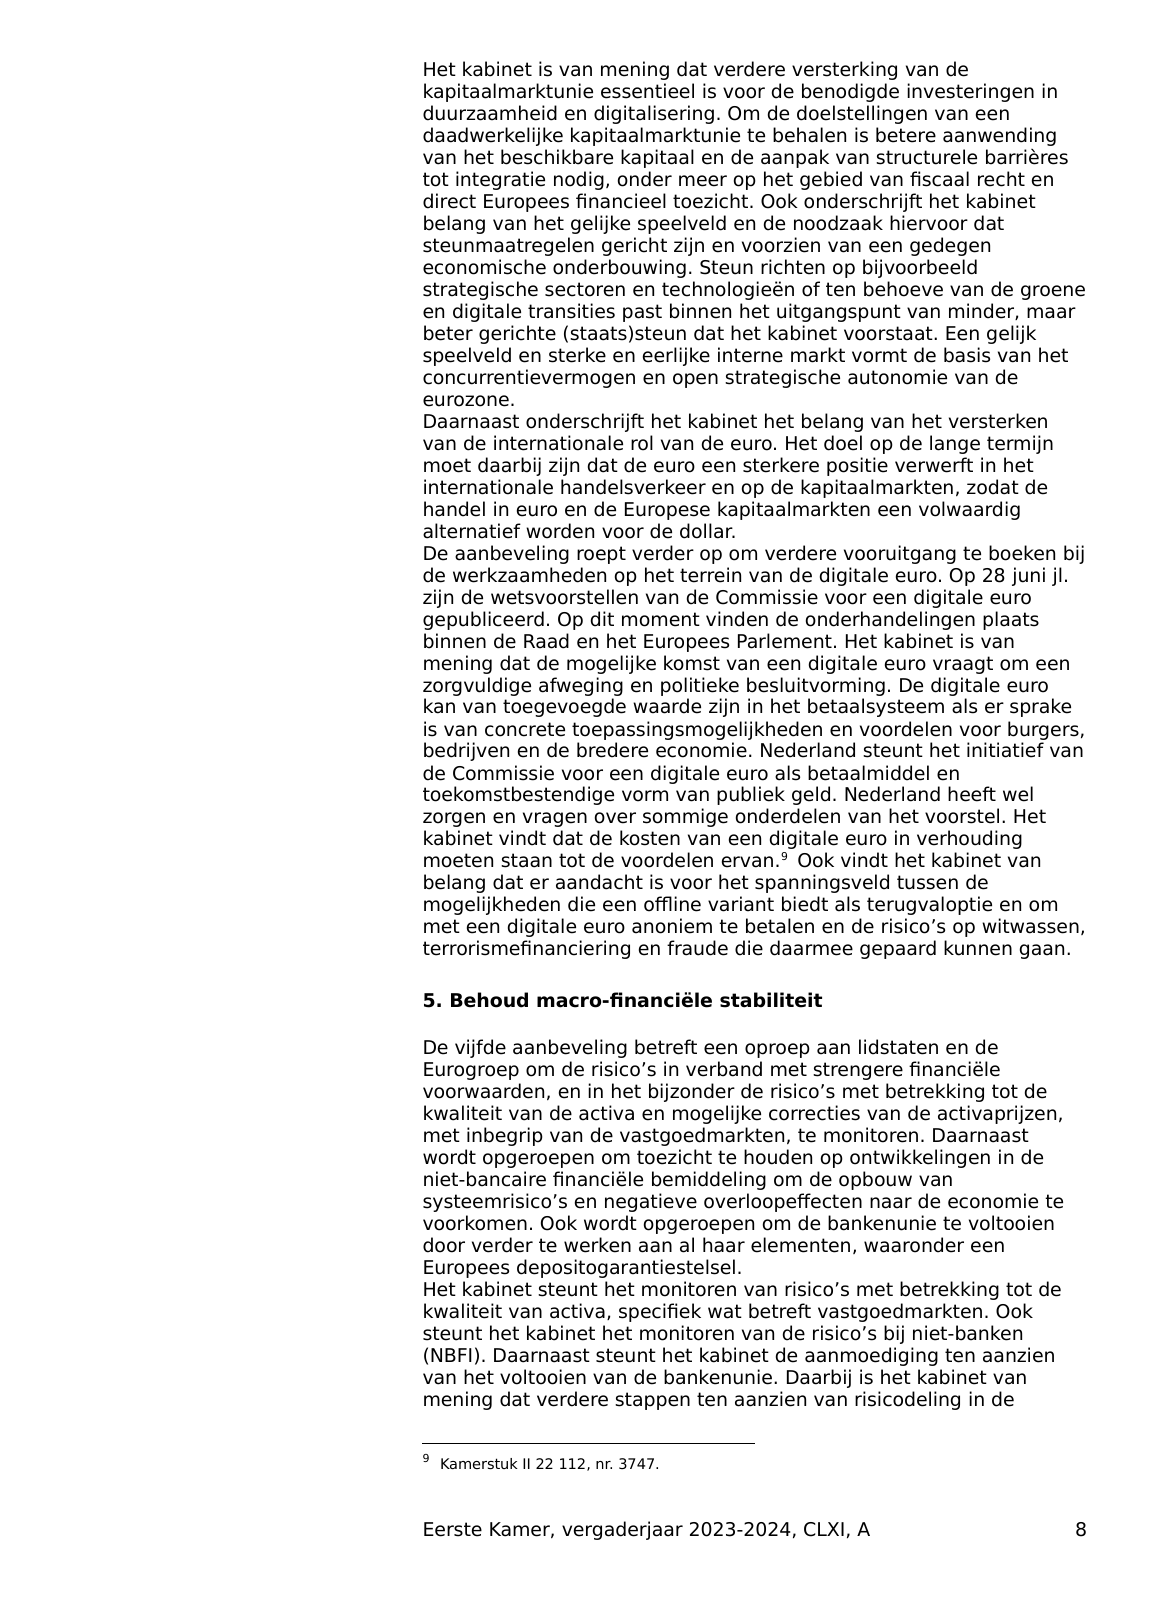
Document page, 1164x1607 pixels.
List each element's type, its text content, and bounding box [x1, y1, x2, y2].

text De aanbeveling roept verder op om verdere vooruitgang te boeken bij de werkzaamheden op het terrein van de digitale euro. Op 28 juni jl. zijn de wetsvoorstellen van de Commissie voor een digitale euro gepubliceerd. Op dit moment vinden de onderhandelingen plaats binnen de Raad en het Europees Parlement. Het kabinet is van mening dat de mogelijke komst van een digitale euro vraagt om een zorgvuldige afweging en politieke besluitvorming. De digitale euro kan van toegevoegde waarde zijn in het betaalsysteem als er sprake is van concrete toepassingsmogelijkheden en voordelen voor burgers, bedrijven en de bredere economie. Nederland steunt het initiatief van de Commissie voor een digitale euro als betaalmiddel en toekomstbestendige vorm van publiek geld. Nederland heeft wel zorgen en vragen over sommige onderdelen van het voorstel. Het kabinet vindt dat de kosten van een digitale euro in verhouding moeten staan tot de voordelen ervan. Ook vindt het kabinet van belang dat er aandacht is voor het spanningsveld tussen de mogelijkheden die een offline variant biedt als terugvaloptie en om met een digitale euro anoniem te betalen en de risico’s op witwassen, terrorismefinanciering en fraude die daarmee gepaard kunnen gaan. [422, 543, 1087, 960]
text Daarnaast onderschrijft het kabinet het belang van het versterken van de internationale rol van de euro. Het doel op de lange termijn moet daarbij zijn dat de euro een sterkere positie verwerft in het internationale handelsverkeer en op de kapitaalmarkten, zodat de handel in euro en de Europese kapitaalmarkten een volwaardig alternatief worden voor de dollar. [422, 411, 1087, 543]
text Het kabinet steunt het monitoren van risico’s met betrekking tot de kwaliteit van activa, specifiek wat betreft vastgoedmarkten. Ook steunt het kabinet het monitoren van de risico’s bij niet-banken (NBFI). Daarnaast steunt het kabinet de aanmoediging ten aanzien van het voltooien van de bankenunie. Daarbij is het kabinet van mening dat verdere stappen ten aanzien van risicodeling in de [422, 1279, 1087, 1411]
text Kamerstuk II 22 112, nr. 3747. [422, 1452, 1087, 1474]
subtitle 5. Behoud macro-financiële stabiliteit [422, 990, 1087, 1012]
text De vijfde aanbeveling betreft een oproep aan lidstaten en de Eurogroep om de risico’s in verband met strengere financiële voorwaarden, en in het bijzonder de risico’s met betrekking tot de kwaliteit van de activa en mogelijke correcties van de activaprijzen, met inbegrip van de vastgoedmarkten, te monitoren. Daarnaast wordt opgeroepen om toezicht te houden op ontwikkelingen in de niet-bancaire financiële bemiddeling om de opbouw van systeemrisico’s en negatieve overloopeffecten naar de economie te voorkomen. Ook wordt opgeroepen om de bankenunie te voltooien door verder te werken aan al haar elementen, waaronder een Europees depositogarantiestelsel. [422, 1037, 1087, 1279]
text Het kabinet is van mening dat verdere versterking van de kapitaalmarktunie essentieel is voor de benodigde investeringen in duurzaamheid en digitalisering. Om de doelstellingen van een daadwerkelijke kapitaalmarktunie te behalen is betere aanwending van het beschikbare kapitaal en de aanpak van structurele barrières tot integratie nodig, onder meer op het gebied van fiscaal recht en direct Europees financieel toezicht. Ook onderschrijft het kabinet belang van het gelijke speelveld en de noodzaak hiervoor dat steunmaatregelen gericht zijn en voorzien van een gedegen economische onderbouwing. Steun richten op bijvoorbeeld strategische sectoren en technologieën of ten behoeve van de groene en digitale transities past binnen het uitgangspunt van minder, maar beter gerichte (staats)steun dat het kabinet voorstaat. Een gelijk speelveld en sterke en eerlijke interne markt vormt de basis van het concurrentievermogen en open strategische autonomie van de eurozone. [422, 59, 1087, 411]
